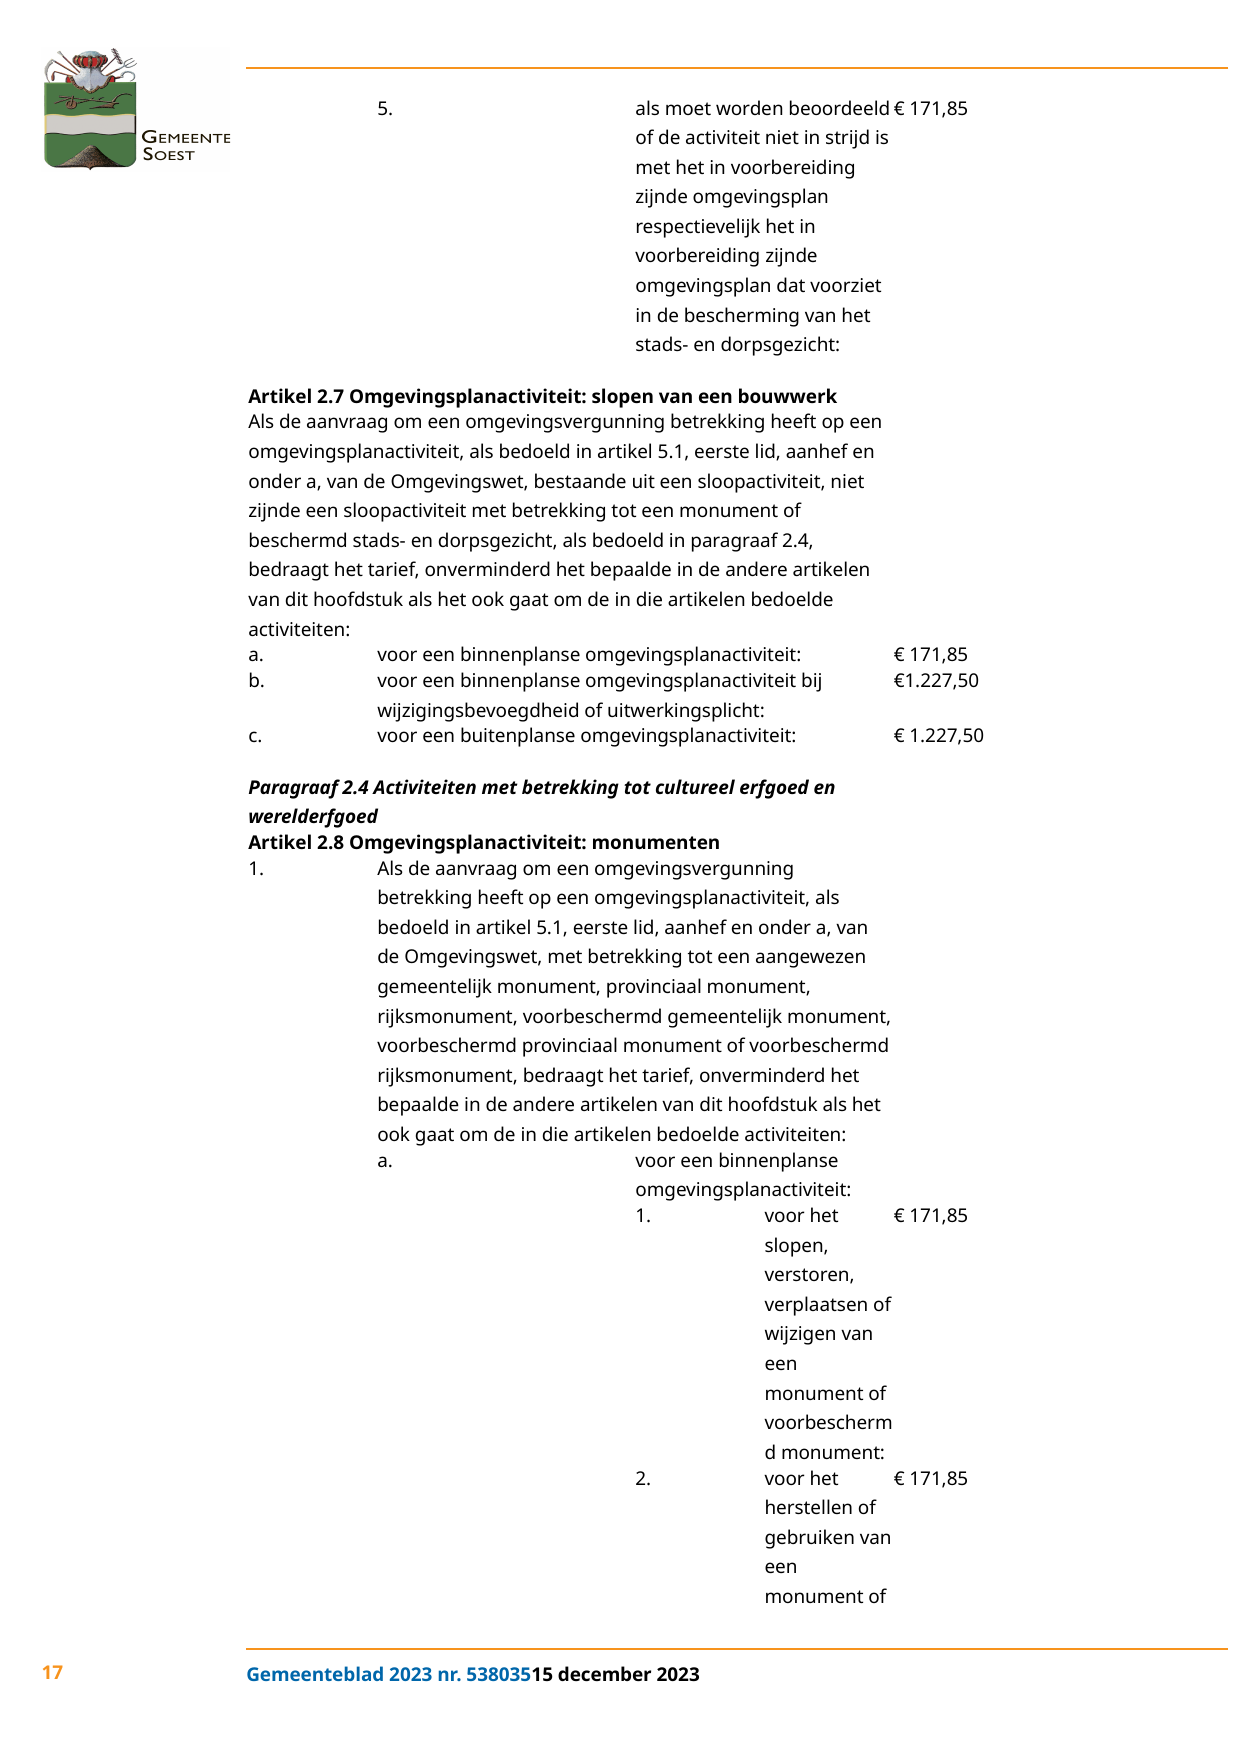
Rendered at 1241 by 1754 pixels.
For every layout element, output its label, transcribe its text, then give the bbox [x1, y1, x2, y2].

table_cell als moet worden beoordeeld of de activiteit niet in strijd is met het in voorbereiding zijnde omgevingsplan respectievelijk het in voorbereiding zijnde omgevingsplan dat voorziet in de bescherming van het stads- en dorpsgezicht: [635, 95, 893, 357]
table_cell voor een buitenplanse omgevingsplanactiviteit: [377, 723, 893, 748]
picture [41, 47, 231, 172]
table_cell € 171,85 [894, 1465, 1152, 1609]
table_cell € 171,85 [894, 1202, 1152, 1465]
table_cell € 171,85 [894, 641, 1152, 667]
table_cell [894, 748, 1152, 774]
table_cell [894, 383, 1152, 409]
table_cell Artikel 2.7 Omgevingsplanactiviteit: slopen van een bouwwerk [248, 383, 893, 409]
table_cell [248, 1147, 377, 1202]
table_cell [248, 95, 377, 357]
table_cell a. [248, 641, 377, 667]
table_cell voor het slopen, verstoren, verplaatsen of wijzigen van een monument of voorbeschermd monument: [764, 1202, 893, 1465]
table_cell [894, 855, 1152, 1147]
table_cell [894, 1147, 1152, 1202]
table_cell Paragraaf 2.4 Activiteiten met betrekking tot cultureel erfgoed en werelderfgoed [248, 774, 893, 829]
table_cell c. [248, 723, 377, 748]
table_cell [248, 748, 893, 774]
table_cell 1. [248, 855, 377, 1147]
table_cell Artikel 2.8 Omgevingsplanactiviteit: monumenten [248, 829, 893, 855]
table_cell €1.227,50 [894, 667, 1152, 722]
table_cell voor een binnenplanse omgevingsplanactiviteit: [635, 1147, 893, 1202]
table_cell [894, 357, 1152, 383]
table_cell voor een binnenplanse omgevingsplanactiviteit: [377, 641, 893, 667]
table_cell b. [248, 667, 377, 722]
table_cell 1. [635, 1202, 764, 1465]
table_cell Als de aanvraag om een omgevingsvergunning betrekking heeft op een omgevingsplanactiviteit, als bedoeld in artikel 5.1, eerste lid, aanhef en onder a, van de Omgevingswet, met betrekking tot een aangewezen gemeentelijk monument, provinciaal monument, rijksmonument, voorbeschermd gemeentelijk monument, voorbeschermd provinciaal monument of voorbeschermd rijksmonument, bedraagt het tarief, onverminderd het bepaalde in de andere artikelen van dit hoofdstuk als het ook gaat om de in die artikelen bedoelde activiteiten: [377, 855, 893, 1147]
table_cell [894, 774, 1152, 829]
table_cell [894, 829, 1152, 855]
table_cell € 171,85 [894, 95, 1152, 357]
table_cell 5. [377, 95, 635, 357]
table_cell voor het herstellen of gebruiken van een monument of [764, 1465, 893, 1609]
table_cell [248, 357, 635, 383]
table_cell € 1.227,50 [894, 723, 1152, 748]
table_cell [635, 357, 893, 383]
table_cell [894, 409, 1152, 641]
table_cell 2. [635, 1465, 764, 1609]
table_cell voor een binnenplanse omgevingsplanactiviteit bij wijzigingsbevoegdheid of uitwerkingsplicht: [377, 667, 893, 722]
table_cell [248, 1465, 635, 1609]
table_cell Als de aanvraag om een omgevingsvergunning betrekking heeft op een omgevingsplanactiviteit, als bedoeld in artikel 5.1, eerste lid, aanhef en onder a, van de Omgevingswet, bestaande uit een sloopactiviteit, niet zijnde een sloopactiviteit met betrekking tot een monument of beschermd stads- en dorpsgezicht, als bedoeld in paragraaf 2.4, bedraagt het tarief, onverminderd het bepaalde in de andere artikelen van dit hoofdstuk als het ook gaat om de in die artikelen bedoelde activiteiten: [248, 409, 893, 641]
table_cell a. [377, 1147, 635, 1202]
table_cell [248, 1202, 635, 1465]
